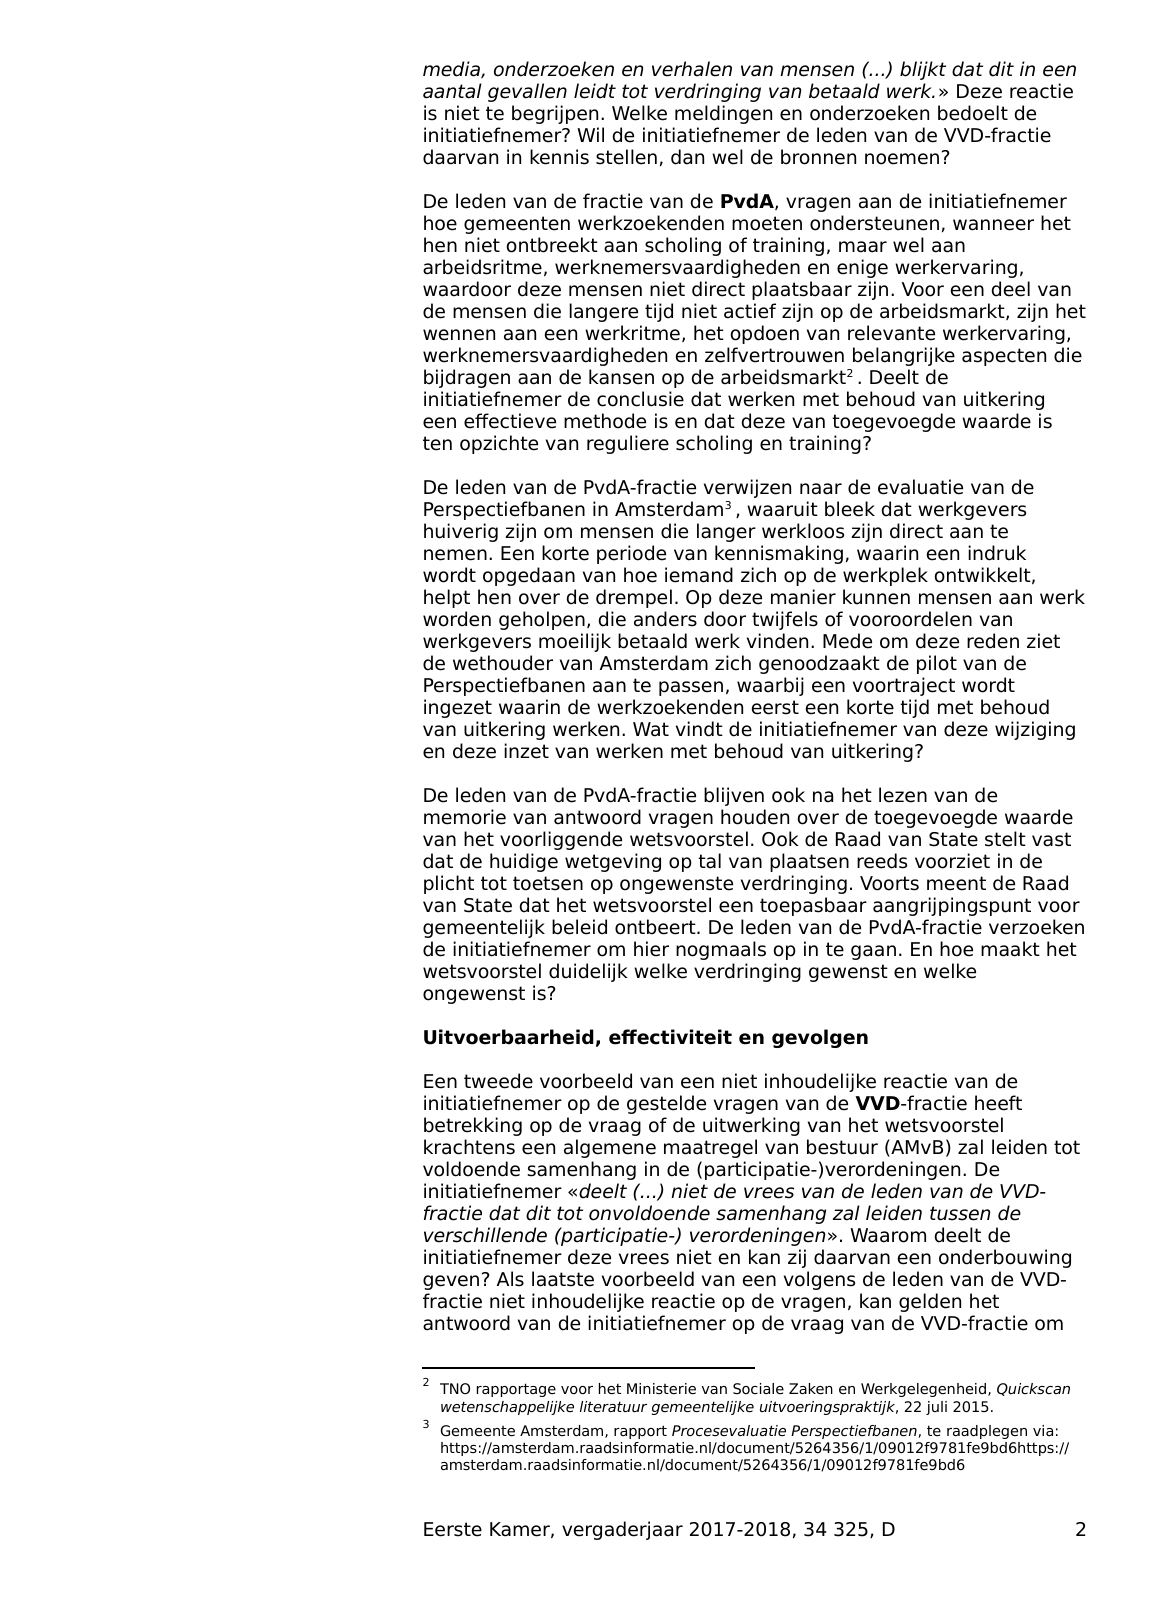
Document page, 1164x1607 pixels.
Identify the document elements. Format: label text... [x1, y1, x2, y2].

subtitle Uitvoerbaarheid, effectiviteit en gevolgen [422, 1027, 1087, 1049]
text media, onderzoeken en verhalen van mensen (...) blijkt dat dit in een aantal gevallen leidt tot verdringing van betaald werk.» Deze reactie is niet te begrijpen. Welke meldingen en onderzoeken bedoelt de initiatiefnemer? Wil de initiatiefnemer de leden van de VVD-fractie daarvan in kennis stellen, dan wel de bronnen noemen? [422, 59, 1087, 169]
text De leden van de PvdA-fractie blijven ook na het lezen van de memorie van antwoord vragen houden over de toegevoegde waarde van het voorliggende wetsvoorstel. Ook de Raad van State stelt vast dat de huidige wetgeving op tal van plaatsen reeds voorziet in de plicht tot toetsen op ongewenste verdringing. Voorts meent de Raad van State dat het wetsvoorstel een toepasbaar aangrijpingspunt voor gemeentelijk beleid ontbeert. De leden van de PvdA-fractie verzoeken de initiatiefnemer om hier nogmaals op in te gaan. En hoe maakt het wetsvoorstel duidelijk welke verdringing gewenst en welke ongewenst is? [422, 785, 1087, 1005]
text De leden van de fractie van de PvdA, vragen aan de initiatiefnemer hoe gemeenten werkzoekenden moeten ondersteunen, wanneer het hen niet ontbreekt aan scholing of training, maar wel aan arbeidsritme, werknemersvaardigheden en enige werkervaring, waardoor deze mensen niet direct plaatsbaar zijn. Voor een deel van de mensen die langere tijd niet actief zijn op de arbeidsmarkt, zijn het wennen aan een werkritme, het opdoen van relevante werkervaring, werknemersvaardigheden en zelfvertrouwen belangrijke aspecten die bijdragen aan de kansen op de arbeidsmarkt. Deelt de initiatiefnemer de conclusie dat werken met behoud van uitkering een effectieve methode is en dat deze van toegevoegde waarde is ten opzichte van reguliere scholing en training? [422, 191, 1087, 455]
text Gemeente Amsterdam, rapport Procesevaluatie Perspectiefbanen, te raadplegen via: https://amsterdam.raadsinformatie.nl/document/5264356/1/09012f9781fe9bd6https://amsterdam.raadsinformatie.nl/document/5264356/1/09012f9781fe9bd6 [422, 1418, 1087, 1474]
text TNO rapportage voor het Ministerie van Sociale Zaken en Werkgelegenheid, Quickscan wetenschappelijke literatuur gemeentelijke uitvoeringspraktijk, 22 juli 2015. [422, 1377, 1087, 1416]
text De leden van de PvdA-fractie verwijzen naar de evaluatie van de Perspectiefbanen in Amsterdam, waaruit bleek dat werkgevers huiverig zijn om mensen die langer werkloos zijn direct aan te nemen. Een korte periode van kennismaking, waarin een indruk wordt opgedaan van hoe iemand zich op de werkplek ontwikkelt, helpt hen over de drempel. Op deze manier kunnen mensen aan werk worden geholpen, die anders door twijfels of vooroordelen van werkgevers moeilijk betaald werk vinden. Mede om deze reden ziet de wethouder van Amsterdam zich genoodzaakt de pilot van de Perspectiefbanen aan te passen, waarbij een voortraject wordt ingezet waarin de werkzoekenden eerst een korte tijd met behoud van uitkering werken. Wat vindt de initiatiefnemer van deze wijziging en deze inzet van werken met behoud van uitkering? [422, 477, 1087, 763]
text Een tweede voorbeeld van een niet inhoudelijke reactie van de initiatiefnemer op de gestelde vragen van de VVD-fractie heeft betrekking op de vraag of de uitwerking van het wetsvoorstel krachtens een algemene maatregel van bestuur (AMvB) zal leiden tot voldoende samenhang in de (participatie-)verordeningen. De initiatiefnemer «deelt (...) niet de vrees van de leden van de VVD-fractie dat dit tot onvoldoende samenhang zal leiden tussen de verschillende (participatie-) verordeningen». Waarom deelt de initiatiefnemer deze vrees niet en kan zij daarvan een onderbouwing geven? Als laatste voorbeeld van een volgens de leden van de VVD-fractie niet inhoudelijke reactie op de vragen, kan gelden het antwoord van de initiatiefnemer op de vraag van de VVD-fractie om [422, 1071, 1087, 1335]
